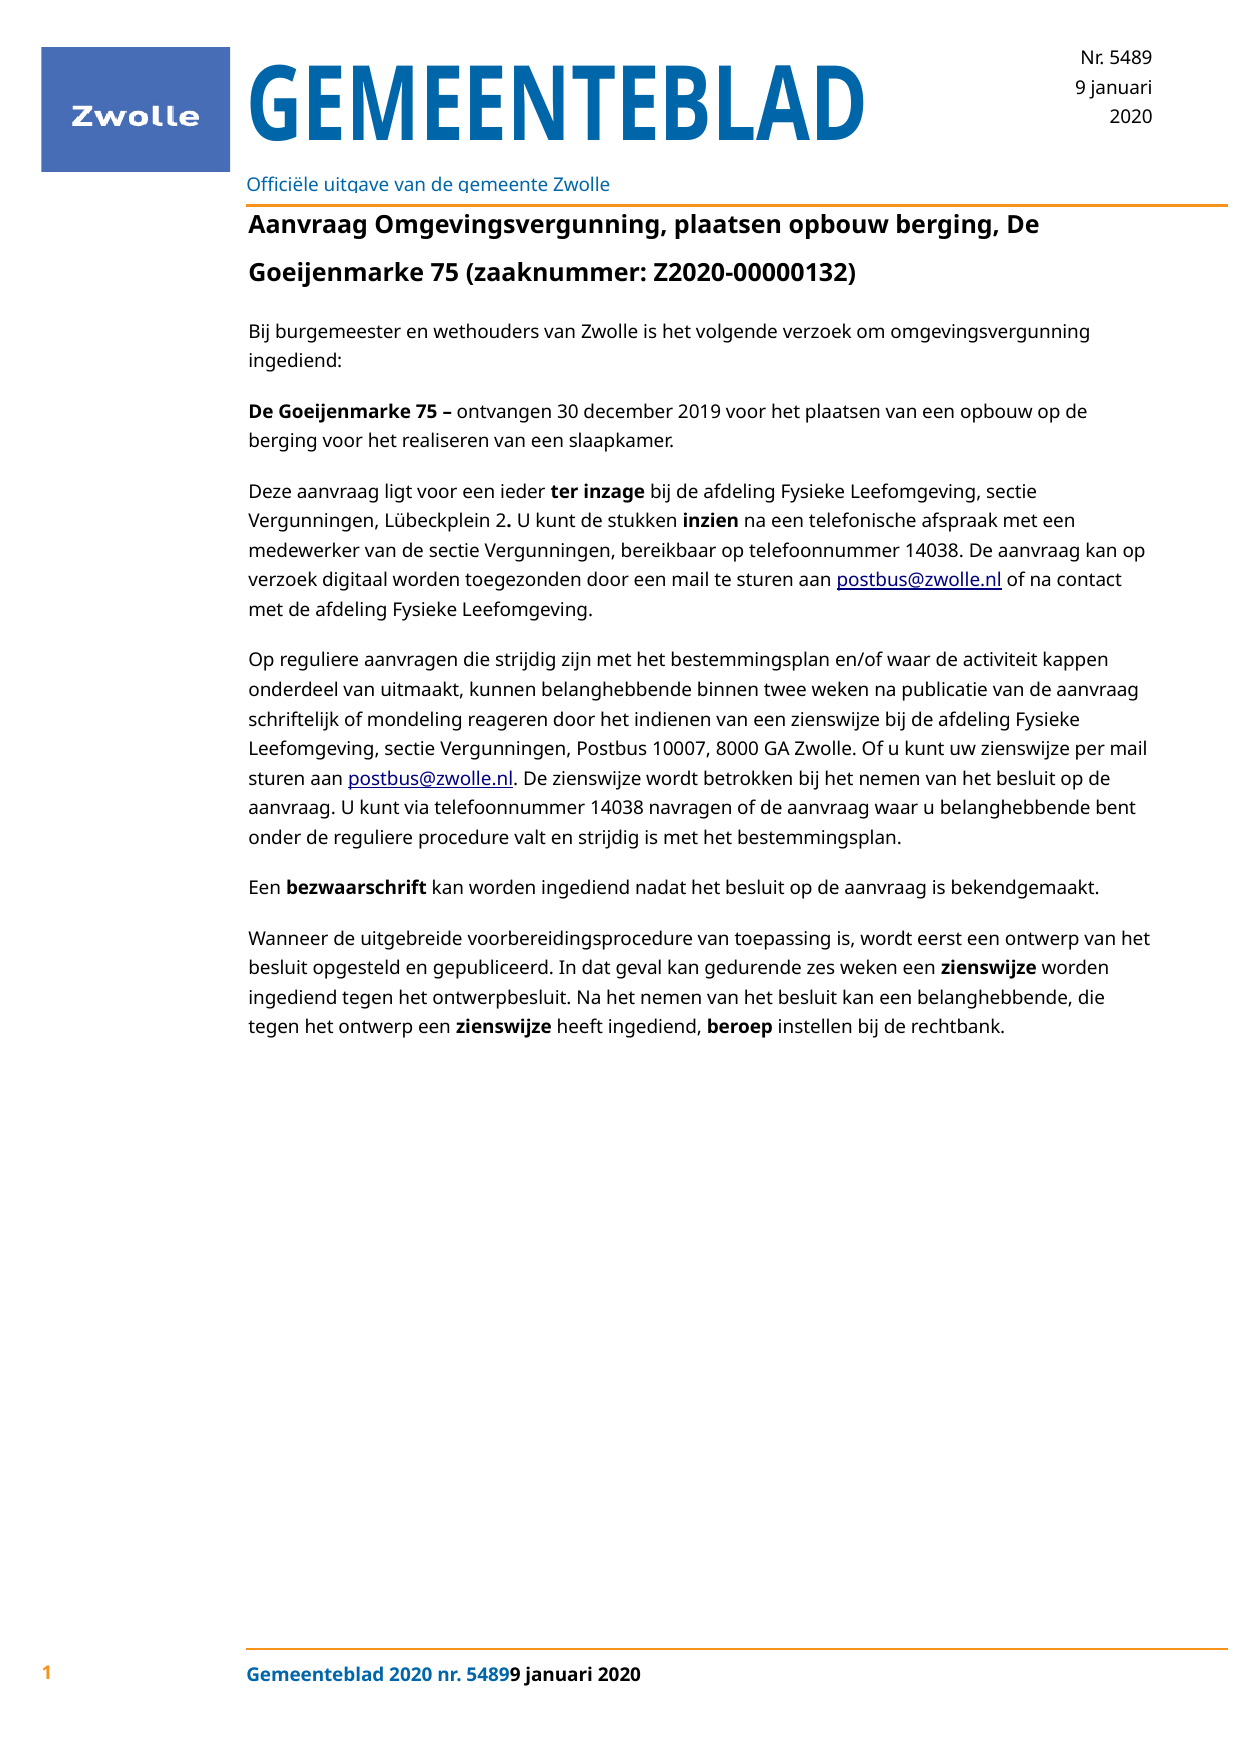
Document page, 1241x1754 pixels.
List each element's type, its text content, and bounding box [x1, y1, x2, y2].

text De Goeijenmarke 75 – ontvangen 30 december 2019 voor het plaatsen van een opbouw op de berging voor het realiseren van een slaapkamer. [248, 398, 1152, 453]
text Deze aanvraag ligt voor een ieder ter inzage bij de afdeling Fysieke Leefomgeving, sectie Vergunningen, Lübeckplein 2. U kunt de stukken inzien na een telefonische afspraak met een medewerker van de sectie Vergunningen, bereikbaar op telefoonnummer 14038. De aanvraag kan op verzoek digitaal worden toegezonden door een mail te sturen aan postbus@zwolle.nl of na contact met de afdeling Fysieke Leefomgeving. [248, 478, 1152, 622]
text Op reguliere aanvragen die strijdig zijn met het bestemmingsplan en/of waar de activiteit kappen onderdeel van uitmaakt, kunnen belanghebbende binnen twee weken na publicatie van de aanvraag schriftelijk of mondeling reageren door het indienen van een zienswijze bij de afdeling Fysieke Leefomgeving, sectie Vergunningen, Postbus 10007, 8000 GA Zwolle. Of u kunt uw zienswijze per mail sturen aan postbus@zwolle.nl. De zienswijze wordt betrokken bij het nemen van het besluit op de aanvraag. U kunt via telefoonnummer 14038 navragen of de aanvraag waar u belanghebbende bent onder de reguliere procedure valt en strijdig is met het bestemmingsplan. [248, 647, 1152, 850]
text Aanvraag Omgevingsvergunning, plaatsen opbouw berging, De Goeijenmarke 75 (zaaknummer: Z2020-00000132) [248, 207, 1152, 288]
text Een bezwaarschrift kan worden ingediend nadat het besluit op de aanvraag is bekendgemaakt. [248, 874, 1152, 900]
picture [41, 47, 231, 172]
text Bij burgemeester en wethouders van Zwolle is het volgende verzoek om omgevingsvergunning ingediend: [248, 318, 1152, 373]
text Wanneer de uitgebreide voorbereidingsprocedure van toepassing is, wordt eerst een ontwerp van het besluit opgesteld en gepubliceerd. In dat geval kan gedurende zes weken een zienswijze worden ingediend tegen het ontwerpbesluit. Na het nemen van het besluit kan een belanghebbende, die tegen het ontwerp een zienswijze heeft ingediend, beroep instellen bij de rechtbank. [248, 925, 1152, 1039]
